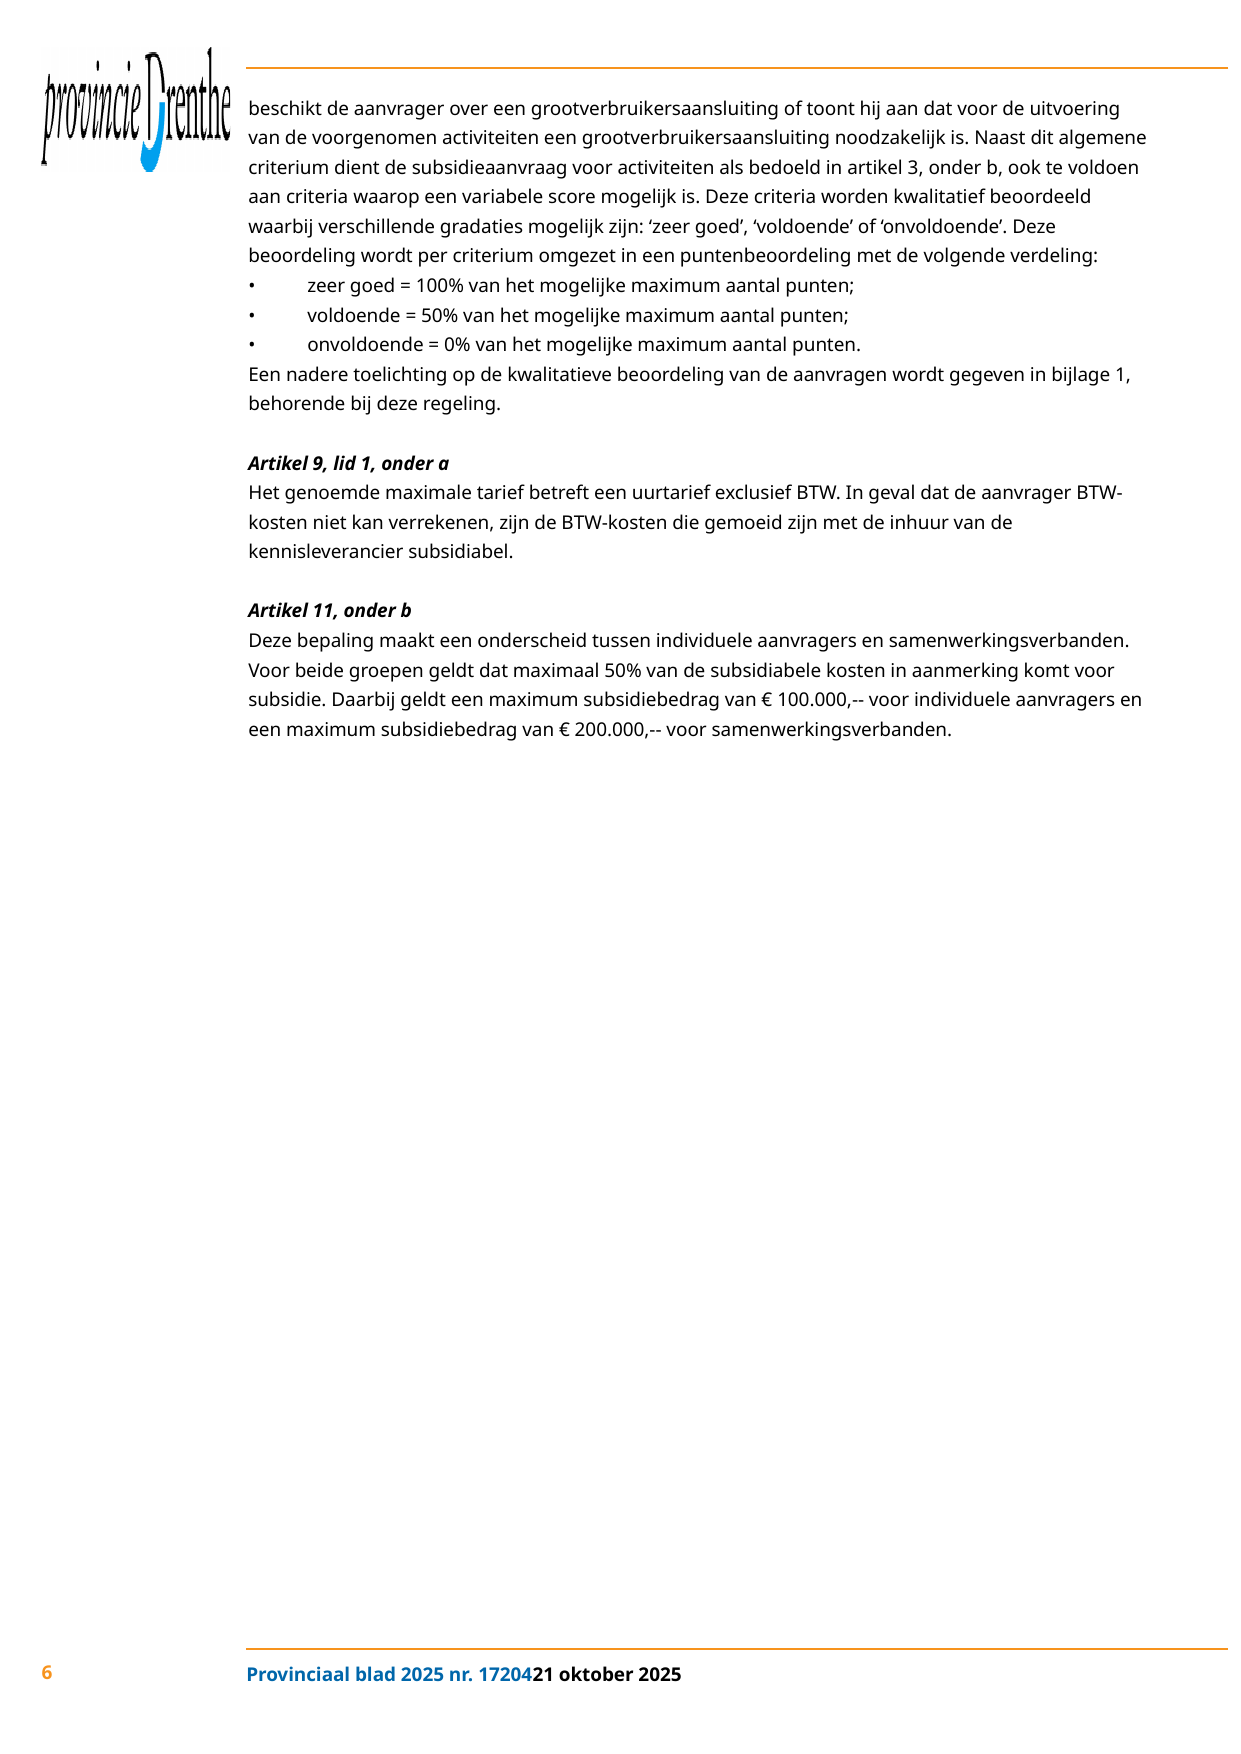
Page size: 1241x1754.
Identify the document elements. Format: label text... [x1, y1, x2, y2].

text Artikel 11, onder b [248, 598, 1152, 623]
list voldoende = 50% van het mogelijke maximum aantal punten; [248, 302, 1152, 328]
text Een nadere toelichting op de kwalitatieve beoordeling van de aanvragen wordt gegeven in bijlage 1, behorende bij deze regeling. [248, 361, 1152, 416]
list zeer goed = 100% van het mogelijke maximum aantal punten; [248, 272, 1152, 298]
text Het genoemde maximale tarief betreft een uurtarief exclusief BTW. In geval dat de aanvrager BTW-kosten niet kan verrekenen, zijn de BTW-kosten die gemoeid zijn met de inhuur van de kennisleverancier subsidiabel. [248, 479, 1152, 564]
text Artikel 9, lid 1, onder a [248, 450, 1152, 476]
list onvoldoende = 0% van het mogelijke maximum aantal punten. [248, 331, 1152, 357]
text beschikt de aanvrager over een grootverbruikersaansluiting of toont hij aan dat voor de uitvoering van de voorgenomen activiteiten een grootverbruikersaansluiting noodzakelijk is. Naast dit algemene criterium dient de subsidieaanvraag voor activiteiten als bedoeld in artikel 3, onder b, ook te voldoen aan criteria waarop een variabele score mogelijk is. Deze criteria worden kwalitatief beoordeeld waarbij verschillende gradaties mogelijk zijn: ‘zeer goed’, ‘voldoende’ of ‘onvoldoende’. Deze beoordeling wordt per criterium omgezet in een puntenbeoordeling met de volgende verdeling: [248, 95, 1152, 268]
text Deze bepaling maakt een onderscheid tussen individuele aanvragers en samenwerkingsverbanden. Voor beide groepen geldt dat maximaal 50% van de subsidiabele kosten in aanmerking komt voor subsidie. Daarbij geldt een maximum subsidiebedrag van € 100.000,-- voor individuele aanvragers en een maximum subsidiebedrag van € 200.000,-- voor samenwerkingsverbanden. [248, 627, 1152, 742]
picture [41, 47, 231, 172]
